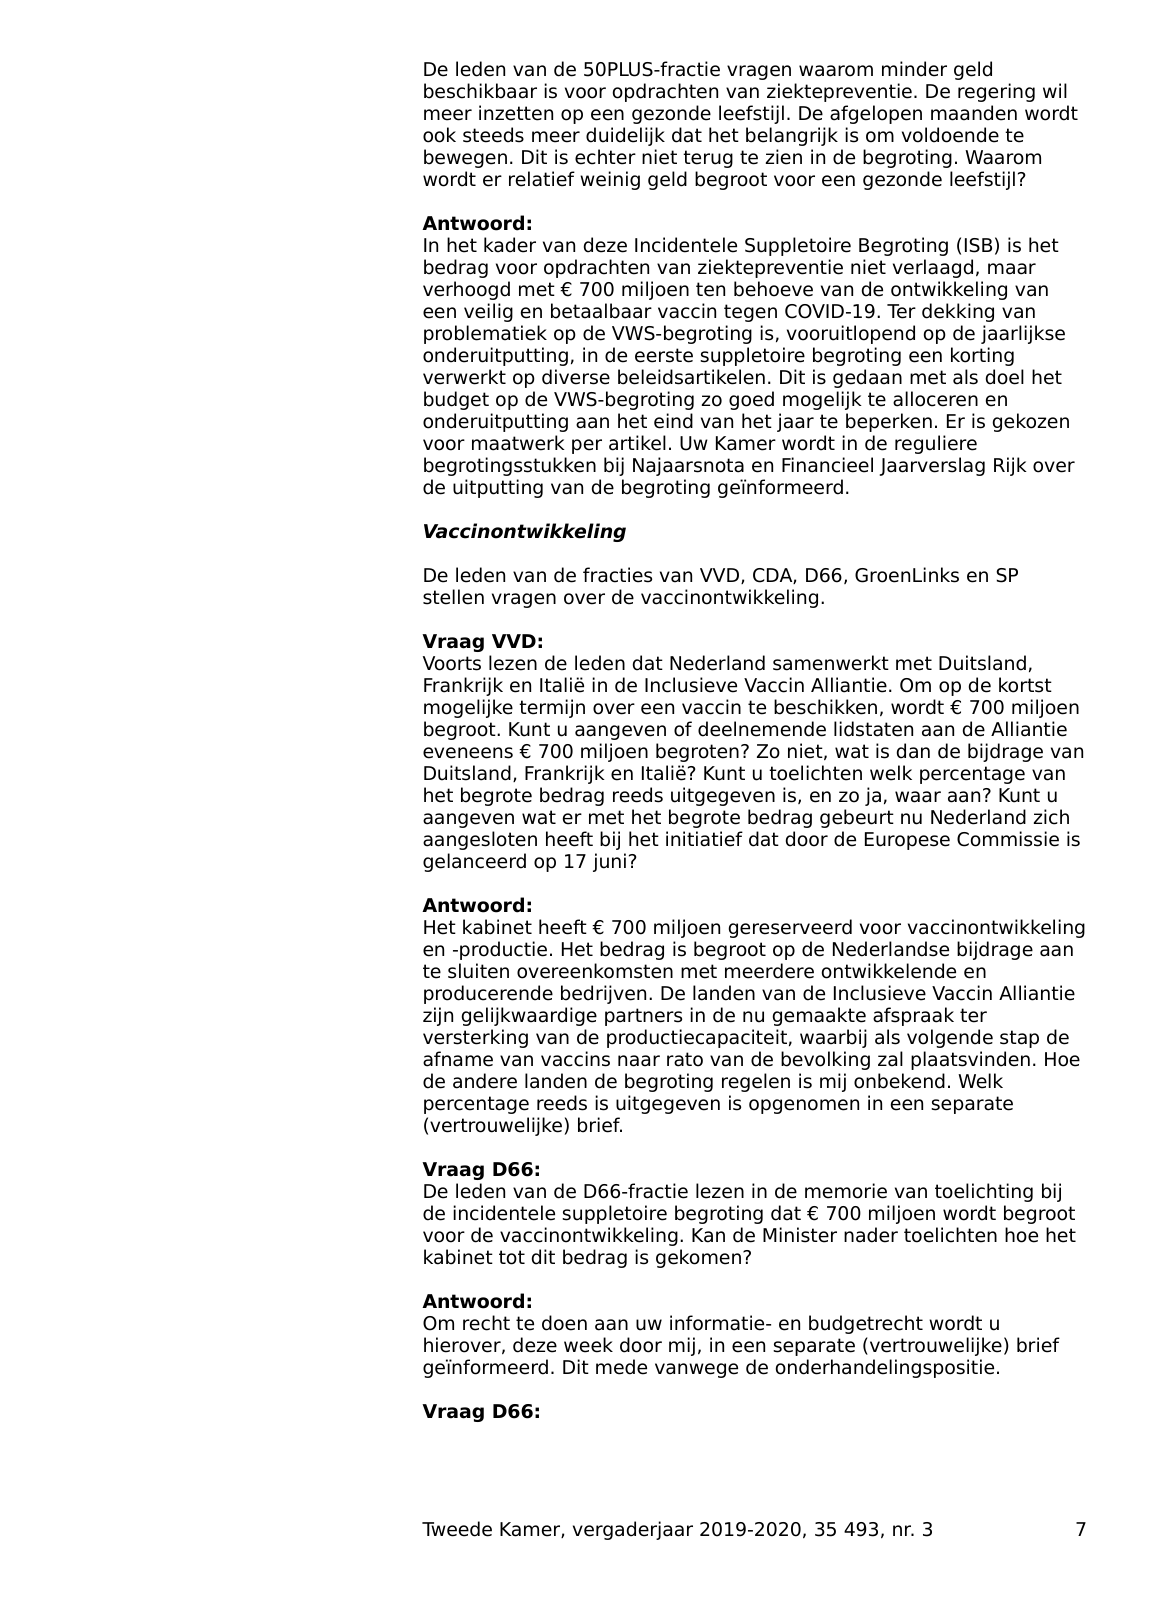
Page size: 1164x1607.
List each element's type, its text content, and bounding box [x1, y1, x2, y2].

text Het kabinet heeft € 700 miljoen gereserveerd voor vaccinontwikkeling en -productie. Het bedrag is begroot op de Nederlandse bijdrage aan te sluiten overeenkomsten met meerdere ontwikkelende en producerende bedrijven. De landen van de Inclusieve Vaccin Alliantie zijn gelijkwaardige partners in de nu gemaakte afspraak ter versterking van de productiecapaciteit, waarbij als volgende stap de afname van vaccins naar rato van de bevolking zal plaatsvinden. Hoe de andere landen de begroting regelen is mij onbekend. Welk percentage reeds is uitgegeven is opgenomen in een separate (vertrouwelijke) brief. [422, 917, 1087, 1137]
text De leden van de fracties van VVD, CDA, D66, GroenLinks en SP stellen vragen over de vaccinontwikkeling. [422, 565, 1087, 609]
text Vraag D66: [422, 1159, 1087, 1181]
text Vraag VVD: [422, 631, 1087, 653]
text In het kader van deze Incidentele Suppletoire Begroting (ISB) is het bedrag voor opdrachten van ziektepreventie niet verlaagd, maar verhoogd met € 700 miljoen ten behoeve van de ontwikkeling van een veilig en betaalbaar vaccin tegen COVID-19. Ter dekking van problematiek op de VWS-begroting is, vooruitlopend op de jaarlijkse onderuitputting, in de eerste suppletoire begroting een korting verwerkt op diverse beleidsartikelen. Dit is gedaan met als doel het budget op de VWS-begroting zo goed mogelijk te alloceren en onderuitputting aan het eind van het jaar te beperken. Er is gekozen voor maatwerk per artikel. Uw Kamer wordt in de reguliere begrotingsstukken bij Najaarsnota en Financieel Jaarverslag Rijk over de uitputting van de begroting geïnformeerd. [422, 235, 1087, 499]
text Voorts lezen de leden dat Nederland samenwerkt met Duitsland, Frankrijk en Italië in de Inclusieve Vaccin Alliantie. Om op de kortst mogelijke termijn over een vaccin te beschikken, wordt € 700 miljoen begroot. Kunt u aangeven of deelnemende lidstaten aan de Alliantie eveneens € 700 miljoen begroten? Zo niet, wat is dan de bijdrage van Duitsland, Frankrijk en Italië? Kunt u toelichten welk percentage van het begrote bedrag reeds uitgegeven is, en zo ja, waar aan? Kunt u aangeven wat er met het begrote bedrag gebeurt nu Nederland zich aangesloten heeft bij het initiatief dat door de Europese Commissie is gelanceerd op 17 juni? [422, 653, 1087, 873]
text Antwoord: [422, 1291, 1087, 1313]
text Om recht te doen aan uw informatie- en budgetrecht wordt u hierover, deze week door mij, in een separate (vertrouwelijke) brief geïnformeerd. Dit mede vanwege de onderhandelingspositie. [422, 1313, 1087, 1379]
subtitle Vaccinontwikkeling [422, 521, 1087, 543]
text De leden van de D66-fractie lezen in de memorie van toelichting bij de incidentele suppletoire begroting dat € 700 miljoen wordt begroot voor de vaccinontwikkeling. Kan de Minister nader toelichten hoe het kabinet tot dit bedrag is gekomen? [422, 1181, 1087, 1269]
text Vraag D66: [422, 1401, 1087, 1423]
text Antwoord: [422, 895, 1087, 917]
text Antwoord: [422, 213, 1087, 235]
text De leden van de 50PLUS-fractie vragen waarom minder geld beschikbaar is voor opdrachten van ziektepreventie. De regering wil meer inzetten op een gezonde leefstijl. De afgelopen maanden wordt ook steeds meer duidelijk dat het belangrijk is om voldoende te bewegen. Dit is echter niet terug te zien in de begroting. Waarom wordt er relatief weinig geld begroot voor een gezonde leefstijl? [422, 59, 1087, 191]
